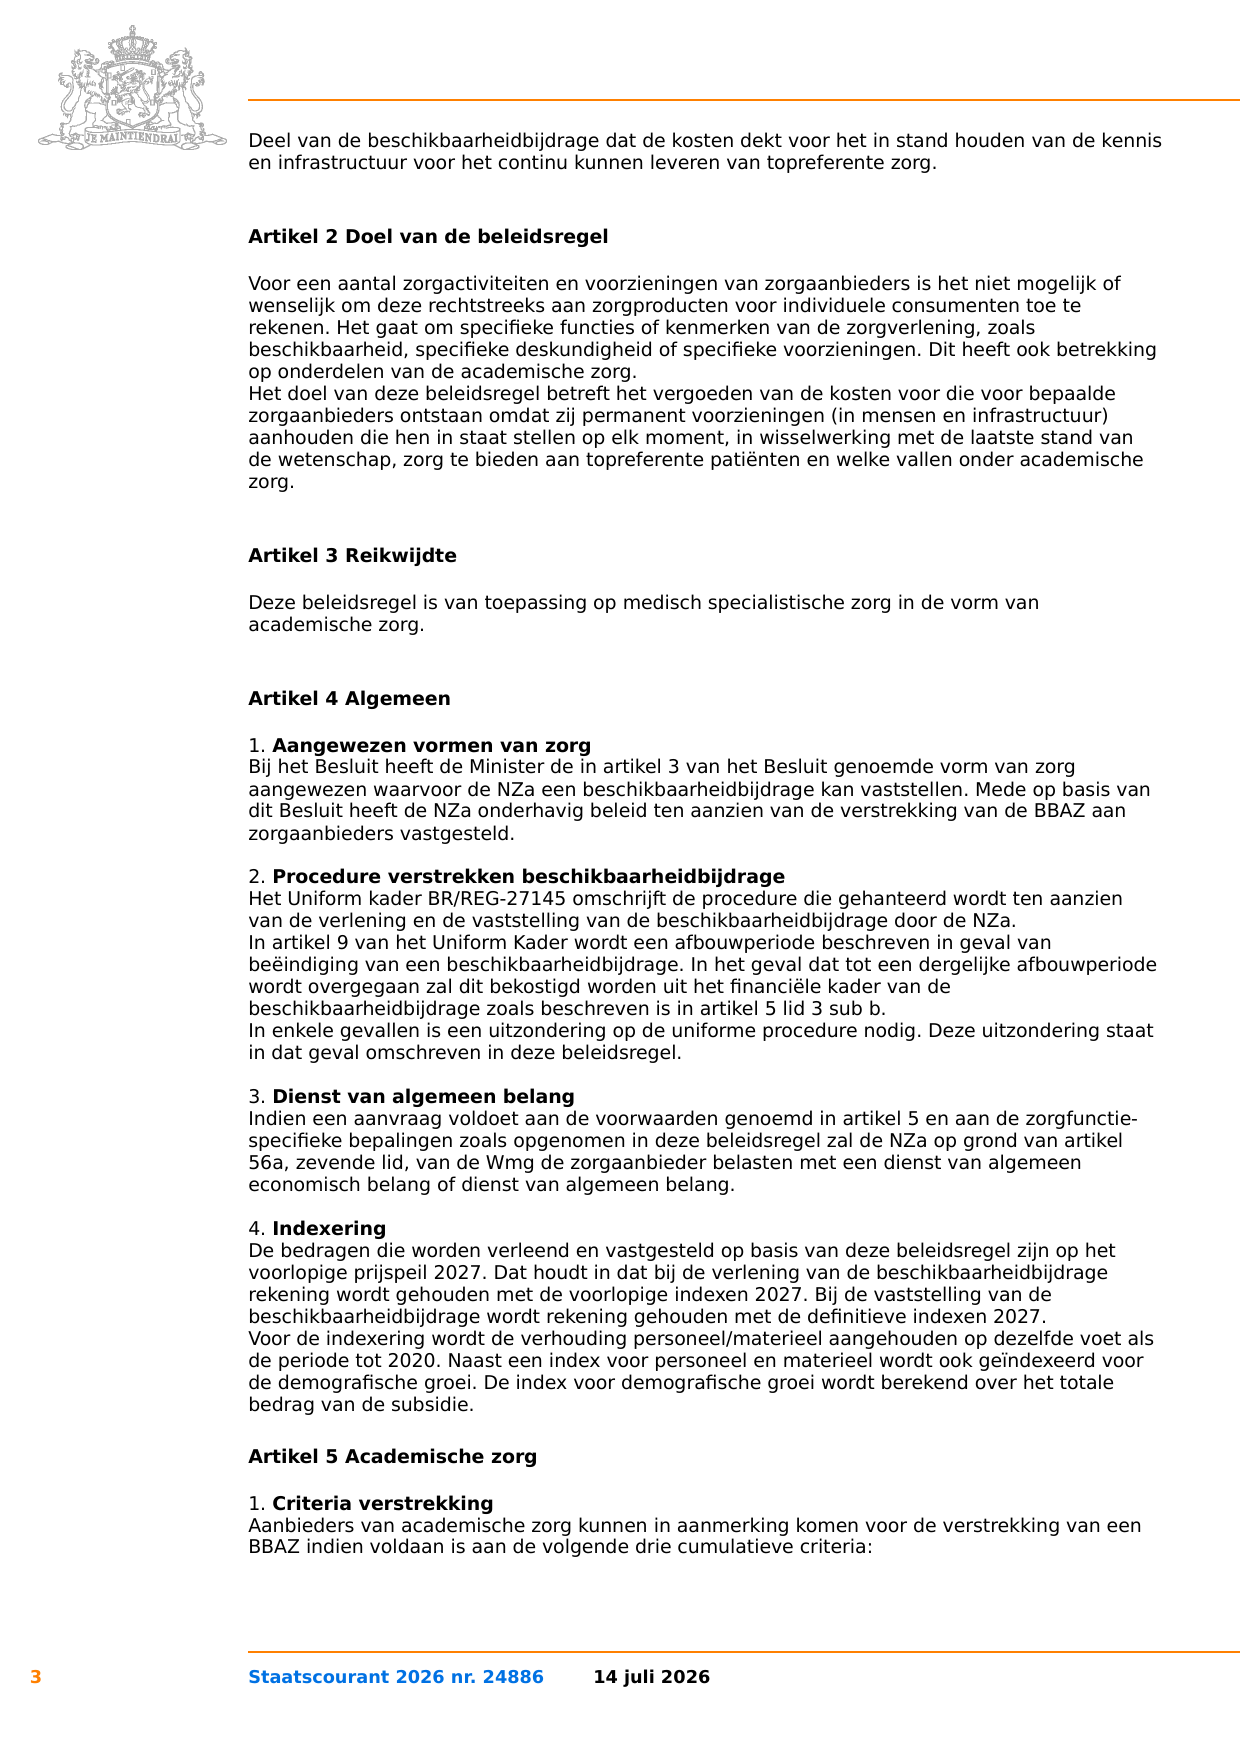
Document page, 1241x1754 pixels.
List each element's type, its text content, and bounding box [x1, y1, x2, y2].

subtitle Artikel 2 Doel van de beleidsregel [248, 226, 1163, 248]
text Deze beleidsregel is van toepassing op medisch specialistische zorg in de vorm van academische zorg. [248, 592, 1163, 636]
text Het doel van deze beleidsregel betreft het vergoeden van de kosten voor die voor bepaalde zorgaanbieders ontstaan omdat zij permanent voorzieningen (in mensen en infrastructuur) aanhouden die hen in staat stellen op elk moment, in wisselwerking met de laatste stand van de wetenschap, zorg te bieden aan topreferente patiënten en welke vallen onder academische zorg. [248, 383, 1163, 493]
text Deel van de beschikbaarheidbijdrage dat de kosten dekt voor het in stand houden van de kennis en infrastructuur voor het continu kunnen leveren van topreferente zorg. [248, 130, 1163, 174]
text 4. Indexering [248, 1218, 1163, 1240]
text Indien een aanvraag voldoet aan de voorwaarden genoemd in artikel 5 en aan de zorgfunctie-specifieke bepalingen zoals opgenomen in deze beleidsregel zal de NZa op grond van artikel 56a, zevende lid, van de Wmg de zorgaanbieder belasten met een dienst van algemeen economisch belang of dienst van algemeen belang. [248, 1108, 1163, 1196]
picture [38, 25, 227, 150]
text Aanbieders van academische zorg kunnen in aanmerking komen voor de verstrekking van een BBAZ indien voldaan is aan de volgende drie cumulatieve criteria: [248, 1514, 1163, 1558]
text Bij het Besluit heeft de Minister de in artikel 3 van het Besluit genoemde vorm van zorg aangewezen waarvoor de NZa een beschikbaarheidbijdrage kan vaststellen. Mede op basis van dit Besluit heeft de NZa onderhavig beleid ten aanzien van de verstrekking van de BBAZ aan zorgaanbieders vastgesteld. [248, 756, 1163, 844]
text De bedragen die worden verleend en vastgesteld op basis van deze beleidsregel zijn op het voorlopige prijspeil 2027. Dat houdt in dat bij de verlening van de beschikbaarheidbijdrage rekening wordt gehouden met de voorlopige indexen 2027. Bij de vaststelling van de beschikbaarheidbijdrage wordt rekening gehouden met de definitieve indexen 2027. [248, 1240, 1163, 1328]
text Voor de indexering wordt de verhouding personeel/materieel aangehouden op dezelfde voet als de periode tot 2020. Naast een index voor personeel en materieel wordt ook geïndexeerd voor de demografische groei. De index voor demografische groei wordt berekend over het totale bedrag van de subsidie. [248, 1328, 1163, 1416]
text 3. Dienst van algemeen belang [248, 1086, 1163, 1108]
text Voor een aantal zorgactiviteiten en voorzieningen van zorgaanbieders is het niet mogelijk of wenselijk om deze rechtstreeks aan zorgproducten voor individuele consumenten toe te rekenen. Het gaat om specifieke functies of kenmerken van de zorgverlening, zoals beschikbaarheid, specifieke deskundigheid of specifieke voorzieningen. Dit heeft ook betrekking op onderdelen van de academische zorg. [248, 273, 1163, 383]
text 1. Aangewezen vormen van zorg [248, 734, 1163, 756]
text 1. Criteria verstrekking [248, 1492, 1163, 1514]
subtitle Artikel 4 Algemeen [248, 687, 1163, 709]
text In artikel 9 van het Uniform Kader wordt een afbouwperiode beschreven in geval van beëindiging van een beschikbaarheidbijdrage. In het geval dat tot een dergelijke afbouwperiode wordt overgegaan zal dit bekostigd worden uit het financiële kader van de beschikbaarheidbijdrage zoals beschreven is in artikel 5 lid 3 sub b. [248, 932, 1163, 1020]
text In enkele gevallen is een uitzondering op de uniforme procedure nodig. Deze uitzondering staat in dat geval omschreven in deze beleidsregel. [248, 1020, 1163, 1064]
text Het Uniform kader BR/REG-27145 omschrijft de procedure die gehanteerd wordt ten aanzien van de verlening en de vaststelling van de beschikbaarheidbijdrage door de NZa. [248, 888, 1163, 932]
subtitle Artikel 5 Academische zorg [248, 1446, 1163, 1467]
text 2. Procedure verstrekken beschikbaarheidbijdrage [248, 866, 1163, 888]
subtitle Artikel 3 Reikwijdte [248, 544, 1163, 567]
